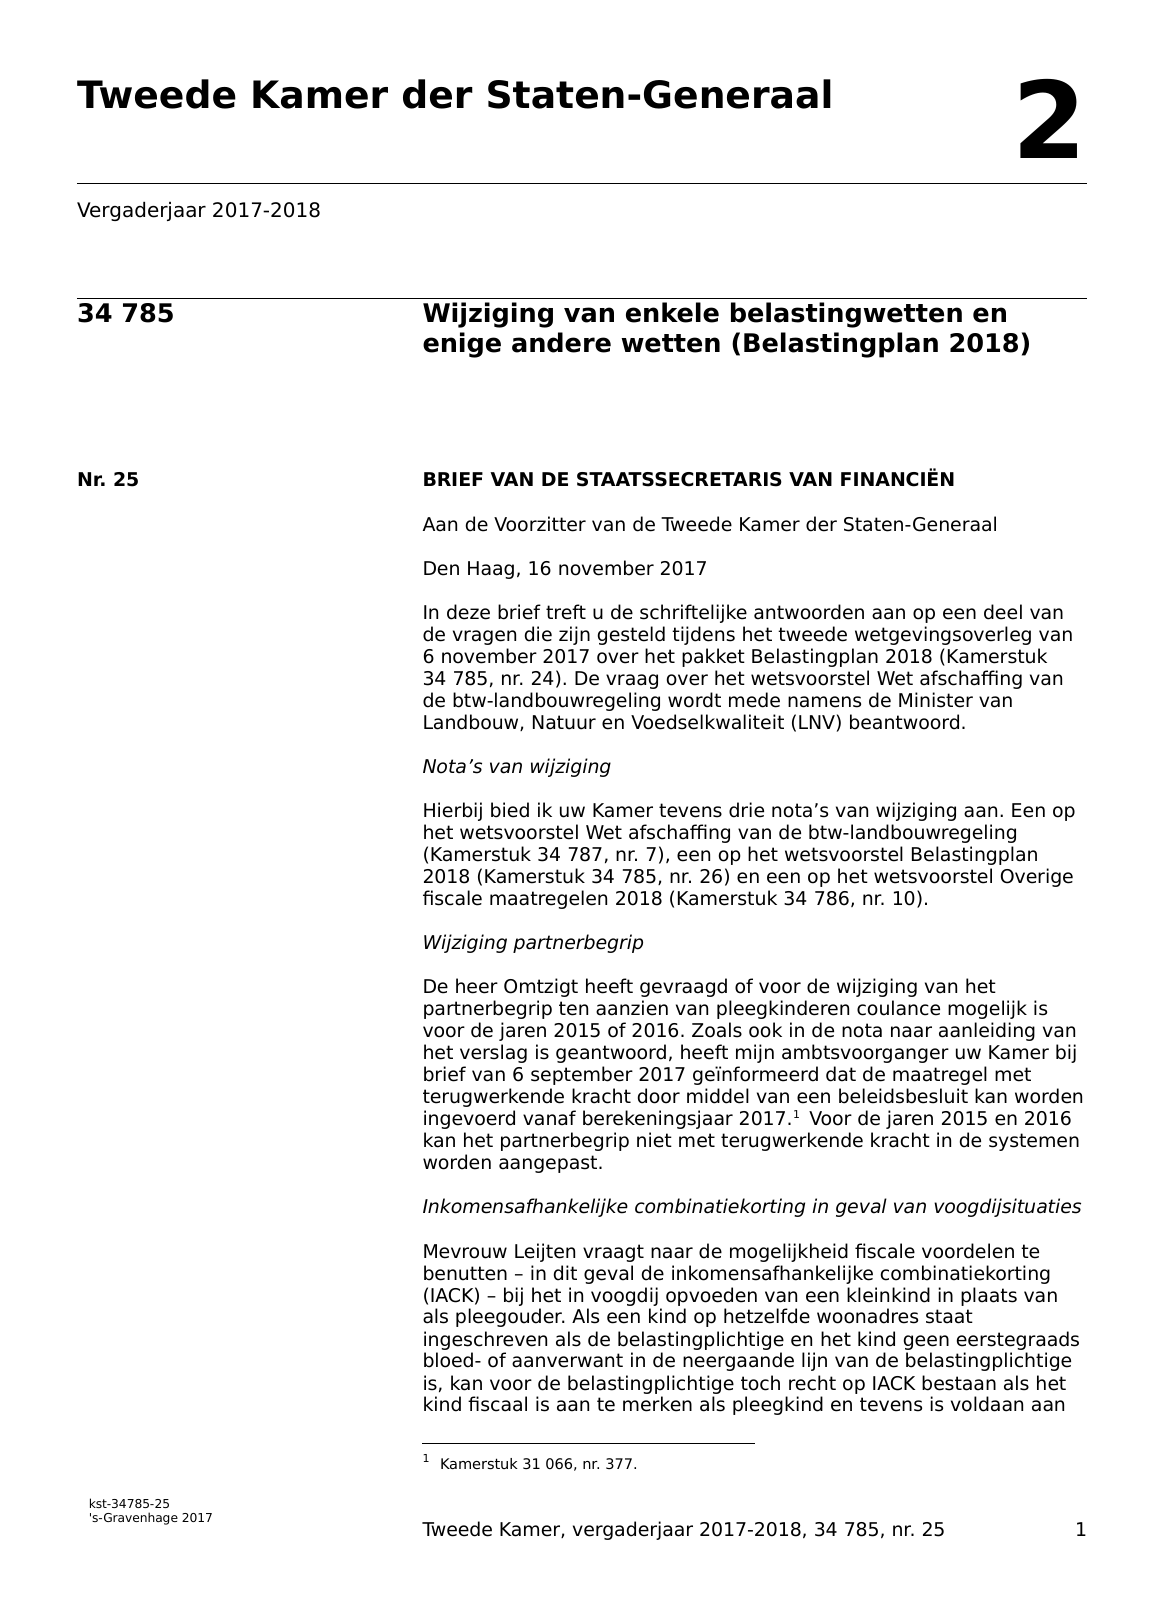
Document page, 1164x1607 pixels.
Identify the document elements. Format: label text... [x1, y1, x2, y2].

subtitle Wijziging partnerbegrip [422, 932, 1087, 954]
subtitle 34 785 Wijziging van enkele belastingwetten en enige andere wetten (Belastingplan 2018) [77, 299, 1087, 358]
text Hierbij bied ik uw Kamer tevens drie nota’s van wijziging aan. Een op het wetsvoorstel Wet afschaffing van de btw-landbouwregeling (Kamerstuk 34 787, nr. 7), een op het wetsvoorstel Belastingplan 2018 (Kamerstuk 34 785, nr. 26) en een op het wetsvoorstel Overige fiscale maatregelen 2018 (Kamerstuk 34 786, nr. 10). [422, 800, 1087, 910]
subtitle Nota’s van wijziging [422, 756, 1087, 778]
text In deze brief treft u de schriftelijke antwoorden aan op een deel van de vragen die zijn gesteld tijdens het tweede wetgevingsoverleg van 6 november 2017 over het pakket Belastingplan 2018 (Kamerstuk 34 785, nr. 24). De vraag over het wetsvoorstel Wet afschaffing van de btw-landbouwregeling wordt mede namens de Minister van Landbouw, Natuur en Voedselkwaliteit (LNV) beantwoord. [422, 602, 1087, 734]
subtitle Nr. 25 BRIEF VAN DE STAATSSECRETARIS VAN FINANCIËN [77, 469, 1087, 491]
text De heer Omtzigt heeft gevraagd of voor de wijziging van het partnerbegrip ten aanzien van pleegkinderen coulance mogelijk is voor de jaren 2015 of 2016. Zoals ook in de nota naar aanleiding van het verslag is geantwoord, heeft mijn ambtsvoorganger uw Kamer bij brief van 6 september 2017 geïnformeerd dat de maatregel met terugwerkende kracht door middel van een beleidsbesluit kan worden ingevoerd vanaf berekeningsjaar 2017. Voor de jaren 2015 en 2016 kan het partnerbegrip niet met terugwerkende kracht in de systemen worden aangepast. [422, 976, 1087, 1174]
text Mevrouw Leijten vraagt naar de mogelijkheid fiscale voordelen te benutten – in dit geval de inkomensafhankelijke combinatiekorting (IACK) – bij het in voogdij opvoeden van een kleinkind in plaats van als pleegouder. Als een kind op hetzelfde woonadres staat ingeschreven als de belastingplichtige en het kind geen eerstegraads bloed- of aanverwant in de neergaande lijn van de belastingplichtige is, kan voor de belastingplichtige toch recht op IACK bestaan als het kind fiscaal is aan te merken als pleegkind en tevens is voldaan aan [422, 1241, 1087, 1416]
text Aan de Voorzitter van de Tweede Kamer der Staten-Generaal [422, 513, 1087, 536]
text kst-34785-25 [88, 1497, 323, 1511]
text 's-Gravenhage 2017 [88, 1511, 323, 1525]
table_header 2 [886, 59, 1087, 183]
text Den Haag, 16 november 2017 [422, 558, 1087, 580]
subtitle Inkomensafhankelijke combinatiekorting in geval van voogdijsituaties [422, 1196, 1087, 1218]
table_header Tweede Kamer der Staten-Generaal [77, 59, 886, 183]
table_cell Vergaderjaar 2017-2018 [77, 184, 1087, 298]
text Kamerstuk 31 066, nr. 377. [422, 1452, 1087, 1474]
